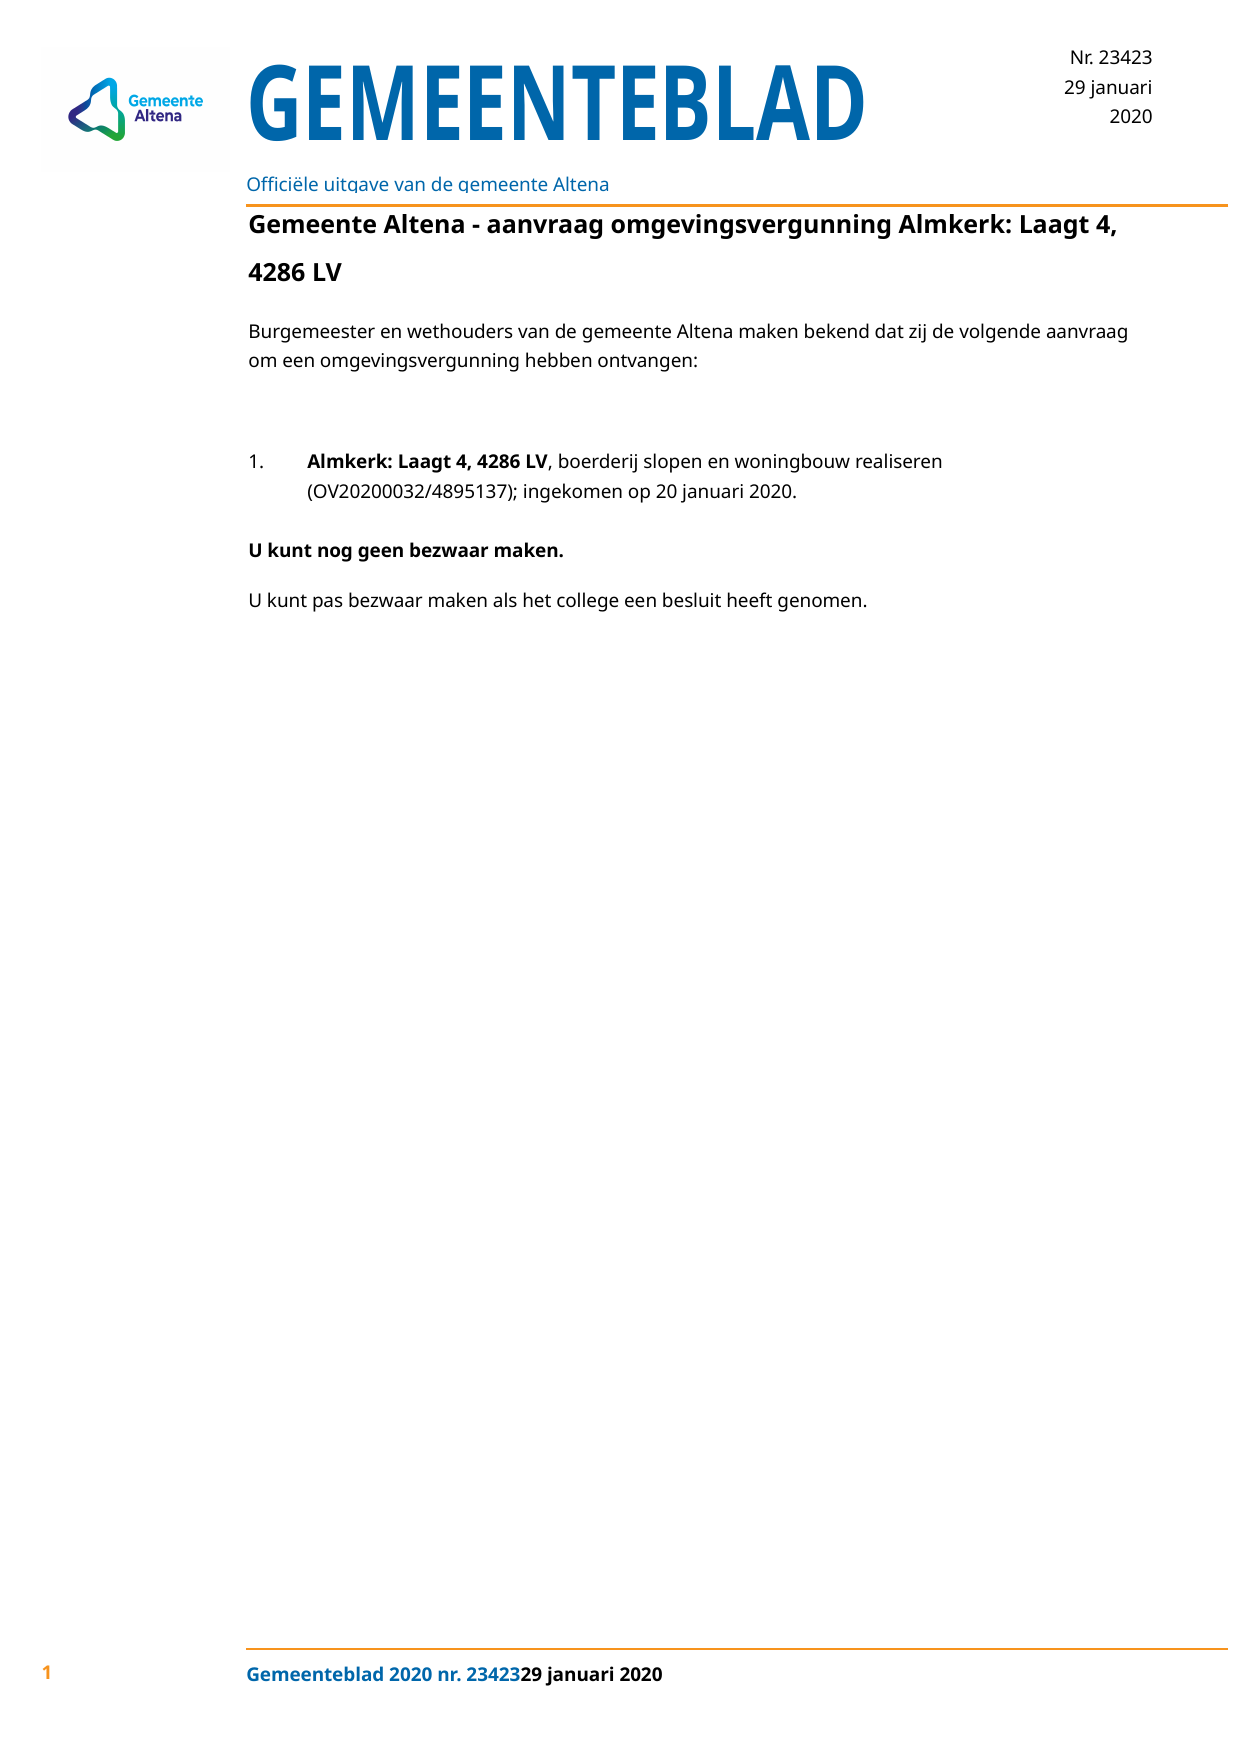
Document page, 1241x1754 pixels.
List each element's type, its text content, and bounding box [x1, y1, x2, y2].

text Gemeente Altena - aanvraag omgevingsvergunning Almkerk: Laagt 4, 4286 LV [248, 207, 1152, 288]
list Almkerk: Laagt 4, 4286 LV, boerderij slopen en woningbouw realiseren (OV20200032/4895137); ingekomen op 20 januari 2020. [248, 448, 1152, 504]
text U kunt pas bezwaar maken als het college een besluit heeft genomen. [248, 587, 1152, 613]
text U kunt nog geen bezwaar maken. [248, 537, 1152, 563]
picture [41, 47, 231, 172]
text Burgemeester en wethouders van de gemeente Altena maken bekend dat zij de volgende aanvraag om een omgevingsvergunning hebben ontvangen: [248, 318, 1152, 373]
